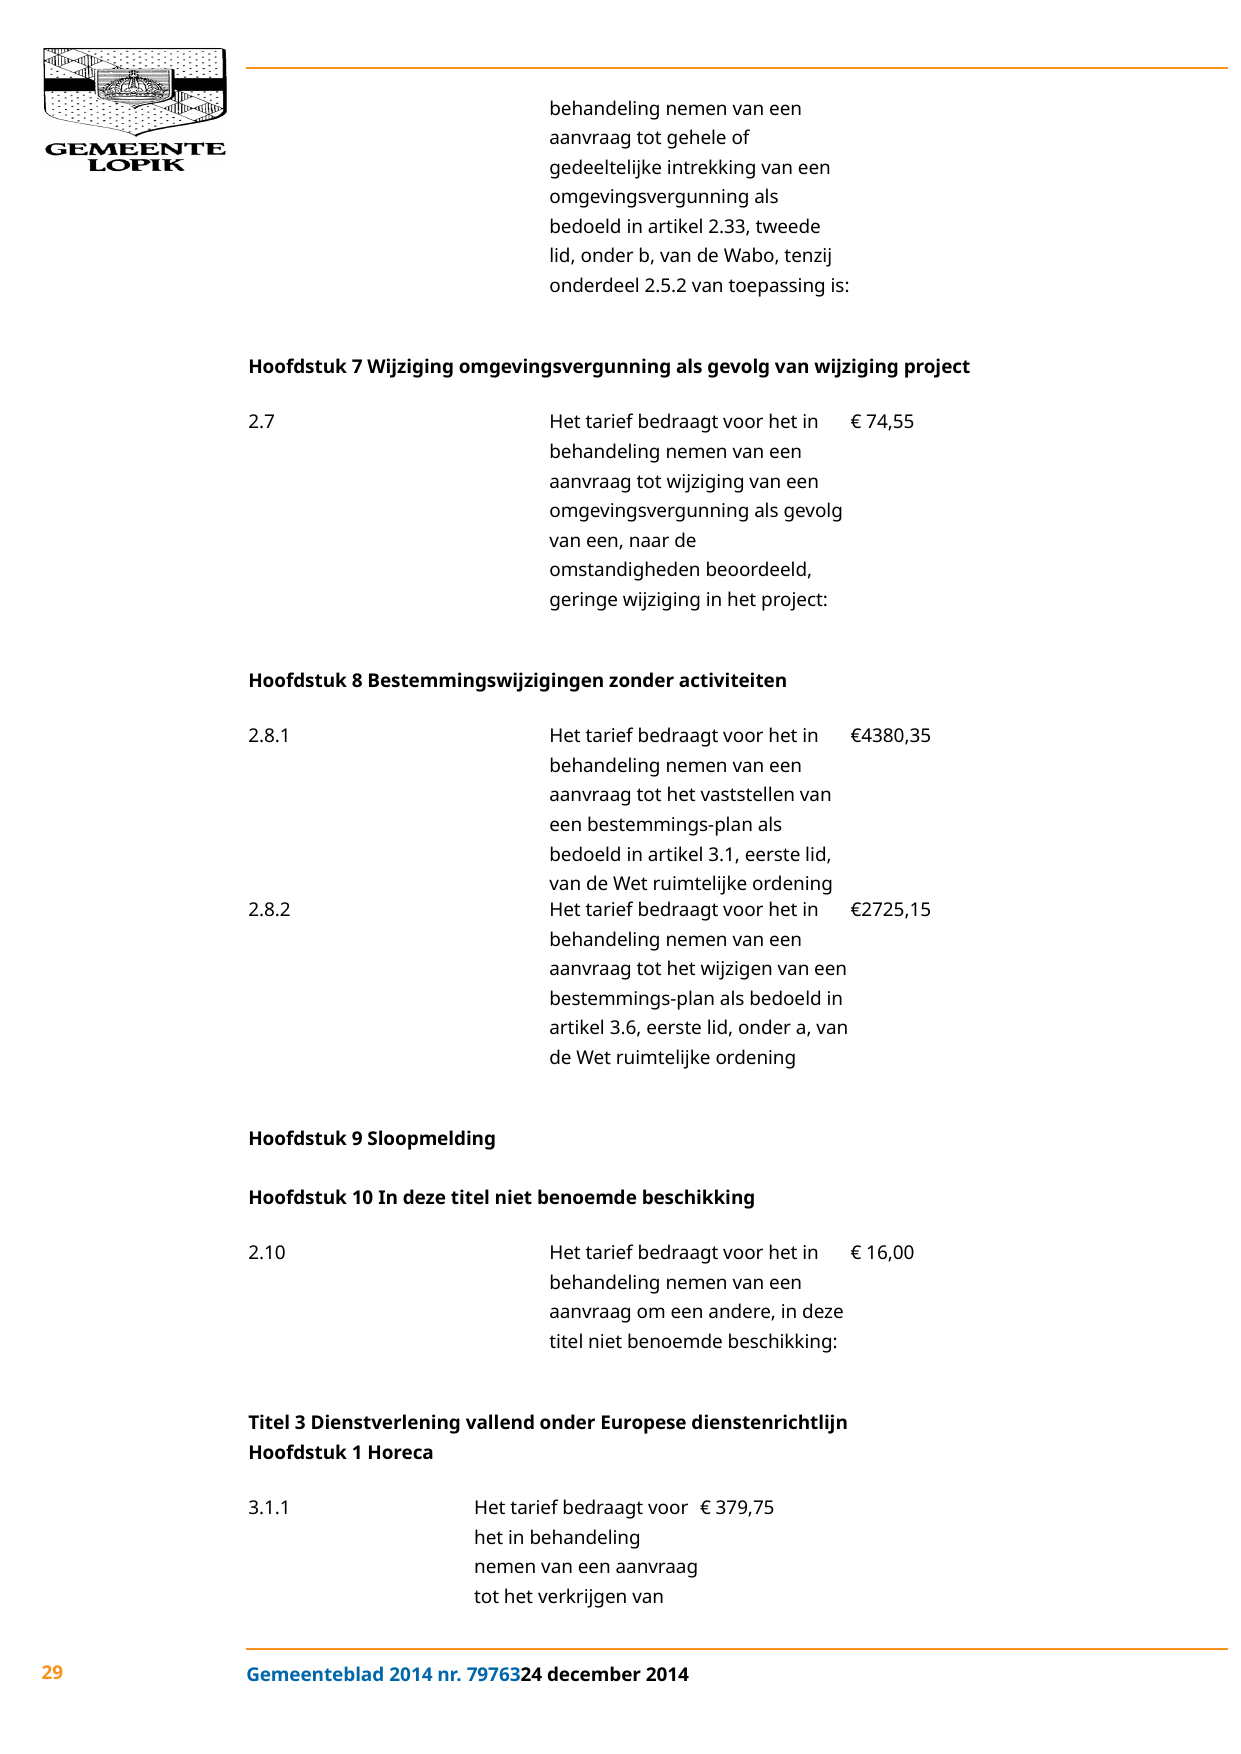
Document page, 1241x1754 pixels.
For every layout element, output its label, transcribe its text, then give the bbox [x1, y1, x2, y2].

table_header 2.10 [248, 1240, 549, 1354]
table_header €4380,35 [850, 723, 1152, 896]
text Hoofdstuk 7 Wijziging omgevingsvergunning als gevolg van wijziging project [248, 353, 1152, 379]
table_cell €2725,15 [850, 896, 1152, 1070]
table_header 2.8.1 [248, 723, 549, 896]
text Titel 3 Dienstverlening vallend onder Europese dienstenrichtlijn [248, 1409, 1152, 1435]
table_header € 16,00 [850, 1240, 1152, 1354]
table_header Het tarief bedraagt voor het in behandeling nemen van een aanvraag tot het vaststellen van een bestemmings-plan als bedoeld in artikel 3.1, eerste lid, van de Wet ruimtelijke ordening [549, 723, 850, 896]
table_cell 2.8.2 [248, 896, 549, 1070]
table_header behandeling nemen van een aanvraag tot gehele of gedeeltelijke intrekking van een omgevingsvergunning als bedoeld in artikel 2.33, tweede lid, onder b, van de Wabo, tenzij onderdeel 2.5.2 van toepassing is: [549, 95, 850, 298]
text Hoofdstuk 1 Horeca [248, 1439, 1152, 1465]
text Hoofdstuk 10 In deze titel niet benoemde beschikking [248, 1184, 1152, 1210]
table_header 3.1.1 [248, 1494, 474, 1609]
table_header Het tarief bedraagt voor het in behandeling nemen van een aanvraag tot wijziging van een omgevingsvergunning als gevolg van een, naar de omstandigheden beoordeeld, geringe wijziging in het project: [549, 409, 850, 612]
picture [41, 47, 231, 172]
table_header Het tarief bedraagt voor het in behandeling nemen van een aanvraag om een andere, in deze titel niet benoemde beschikking: [549, 1240, 850, 1354]
text Hoofdstuk 9 Sloopmelding [248, 1125, 1152, 1151]
table_cell Het tarief bedraagt voor het in behandeling nemen van een aanvraag tot het wijzigen van een bestemmings-plan als bedoeld in artikel 3.6, eerste lid, onder a, van de Wet ruimtelijke ordening [549, 896, 850, 1070]
table_header Het tarief bedraagt voor het in behandeling nemen van een aanvraag tot het verkrijgen van [474, 1494, 700, 1609]
table_header [850, 95, 1152, 298]
table_header € 379,75 [700, 1494, 926, 1609]
table_header 2.7 [248, 409, 549, 612]
table_header [248, 95, 549, 298]
table_header € 74,55 [850, 409, 1152, 612]
text Hoofdstuk 8 Bestemmingswijzigingen zonder activiteiten [248, 667, 1152, 693]
